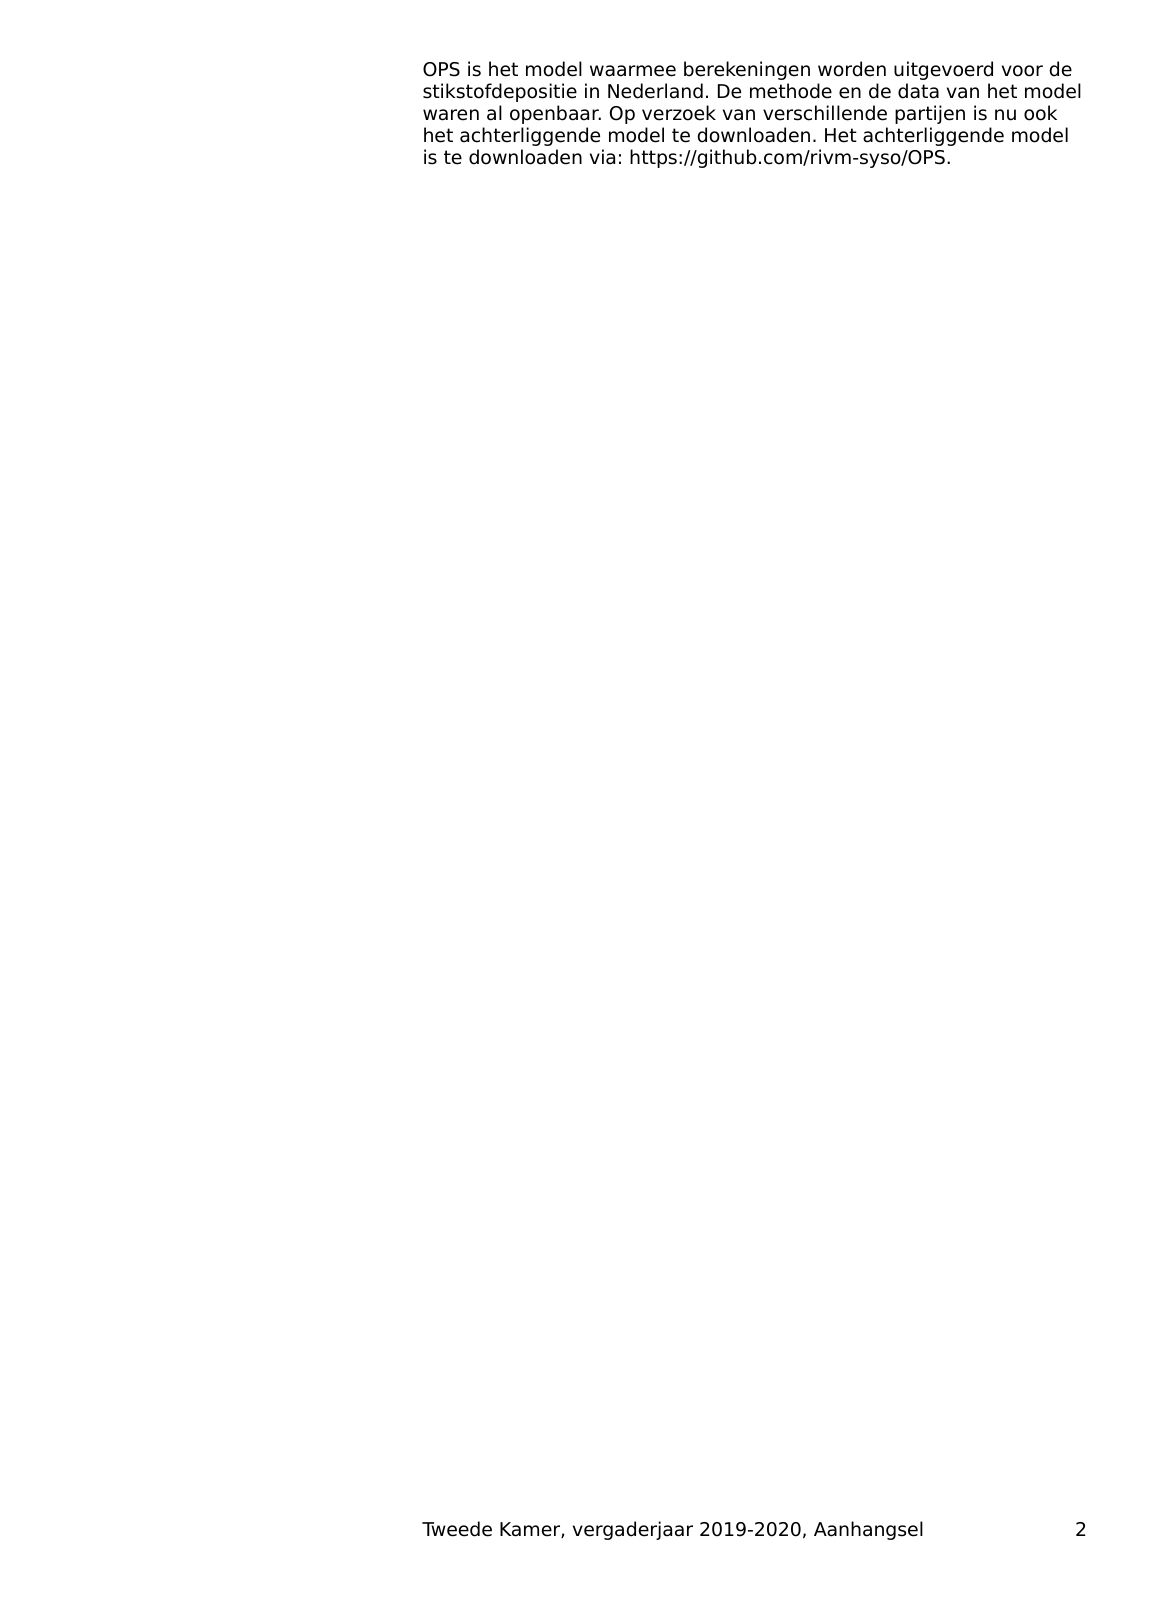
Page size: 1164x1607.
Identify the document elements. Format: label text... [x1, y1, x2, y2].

text OPS is het model waarmee berekeningen worden uitgevoerd voor de stikstofdepositie in Nederland. De methode en de data van het model waren al openbaar. Op verzoek van verschillende partijen is nu ook het achterliggende model te downloaden. Het achterliggende model is te downloaden via: https://github.com/rivm-syso/OPS. [422, 59, 1087, 169]
